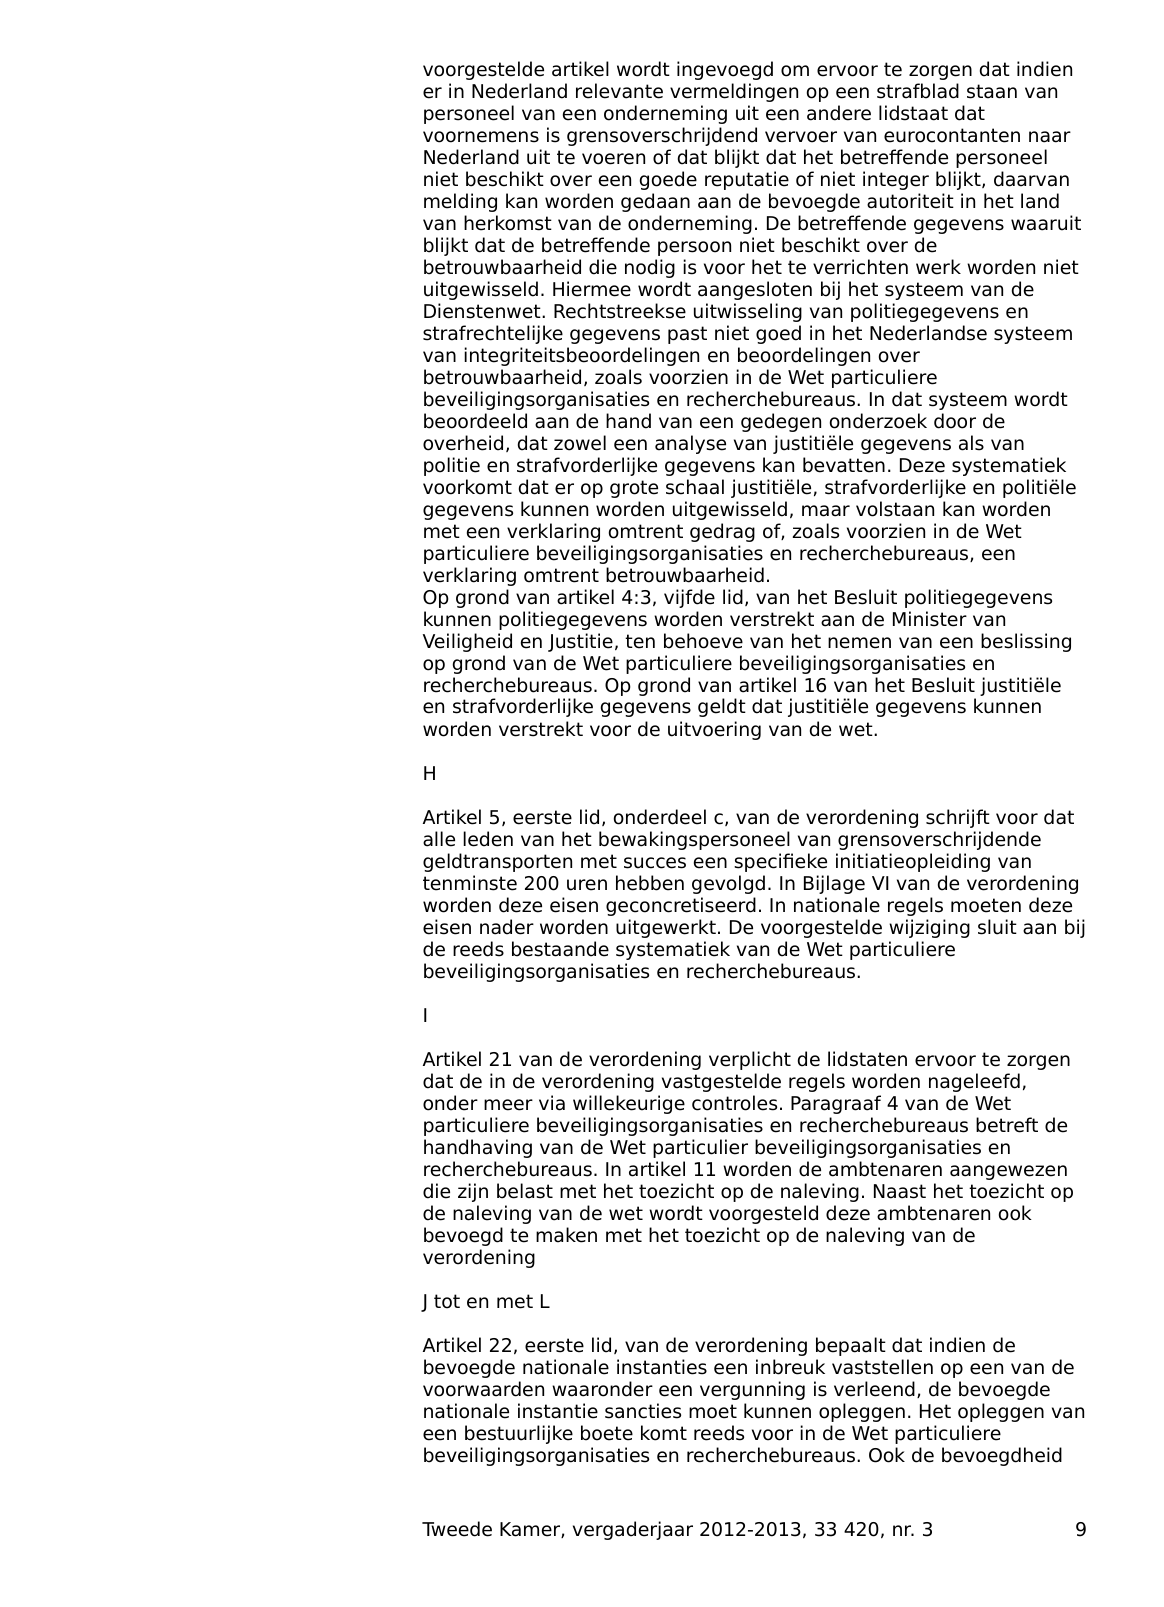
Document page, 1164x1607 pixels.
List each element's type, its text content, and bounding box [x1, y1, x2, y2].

text Artikel 22, eerste lid, van de verordening bepaalt dat indien de bevoegde nationale instanties een inbreuk vaststellen op een van de voorwaarden waaronder een vergunning is verleend, de bevoegde nationale instantie sancties moet kunnen opleggen. Het opleggen van een bestuurlijke boete komt reeds voor in de Wet particuliere beveiligingsorganisaties en recherchebureaus. Ook de bevoegdheid [422, 1335, 1087, 1467]
subtitle I [422, 1005, 1087, 1027]
text voorgestelde artikel wordt ingevoegd om ervoor te zorgen dat indien er in Nederland relevante vermeldingen op een strafblad staan van personeel van een onderneming uit een andere lidstaat dat voornemens is grensoverschrijdend vervoer van eurocontanten naar Nederland uit te voeren of dat blijkt dat het betreffende personeel niet beschikt over een goede reputatie of niet integer blijkt, daarvan melding kan worden gedaan aan de bevoegde autoriteit in het land van herkomst van de onderneming. De betreffende gegevens waaruit blijkt dat de betreffende persoon niet beschikt over de betrouwbaarheid die nodig is voor het te verrichten werk worden niet uitgewisseld. Hiermee wordt aangesloten bij het systeem van de Dienstenwet. Rechtstreekse uitwisseling van politiegegevens en strafrechtelijke gegevens past niet goed in het Nederlandse systeem van integriteitsbeoordelingen en beoordelingen over betrouwbaarheid, zoals voorzien in de Wet particuliere beveiligingsorganisaties en recherchebureaus. In dat systeem wordt beoordeeld aan de hand van een gedegen onderzoek door de overheid, dat zowel een analyse van justitiële gegevens als van politie en strafvorderlijke gegevens kan bevatten. Deze systematiek voorkomt dat er op grote schaal justitiële, strafvorderlijke en politiële gegevens kunnen worden uitgewisseld, maar volstaan kan worden met een verklaring omtrent gedrag of, zoals voorzien in de Wet particuliere beveiligingsorganisaties en recherchebureaus, een verklaring omtrent betrouwbaarheid. [422, 59, 1087, 587]
text Op grond van artikel 4:3, vijfde lid, van het Besluit politiegegevens kunnen politiegegevens worden verstrekt aan de Minister van Veiligheid en Justitie, ten behoeve van het nemen van een beslissing op grond van de Wet particuliere beveiligingsorganisaties en recherchebureaus. Op grond van artikel 16 van het Besluit justitiële en strafvorderlijke gegevens geldt dat justitiële gegevens kunnen worden verstrekt voor de uitvoering van de wet. [422, 587, 1087, 740]
subtitle J tot en met L [422, 1291, 1087, 1313]
subtitle H [422, 763, 1087, 784]
text Artikel 21 van de verordening verplicht de lidstaten ervoor te zorgen dat de in de verordening vastgestelde regels worden nageleefd, onder meer via willekeurige controles. Paragraaf 4 van de Wet particuliere beveiligingsorganisaties en recherchebureaus betreft de handhaving van de Wet particulier beveiligingsorganisaties en recherchebureaus. In artikel 11 worden de ambtenaren aangewezen die zijn belast met het toezicht op de naleving. Naast het toezicht op de naleving van de wet wordt voorgesteld deze ambtenaren ook bevoegd te maken met het toezicht op de naleving van de verordening [422, 1049, 1087, 1269]
text Artikel 5, eerste lid, onderdeel c, van de verordening schrijft voor dat alle leden van het bewakingspersoneel van grensoverschrijdende geldtransporten met succes een specifieke initiatieopleiding van tenminste 200 uren hebben gevolgd. In Bijlage VI van de verordening worden deze eisen geconcretiseerd. In nationale regels moeten deze eisen nader worden uitgewerkt. De voorgestelde wijziging sluit aan bij de reeds bestaande systematiek van de Wet particuliere beveiligingsorganisaties en recherchebureaus. [422, 807, 1087, 983]
